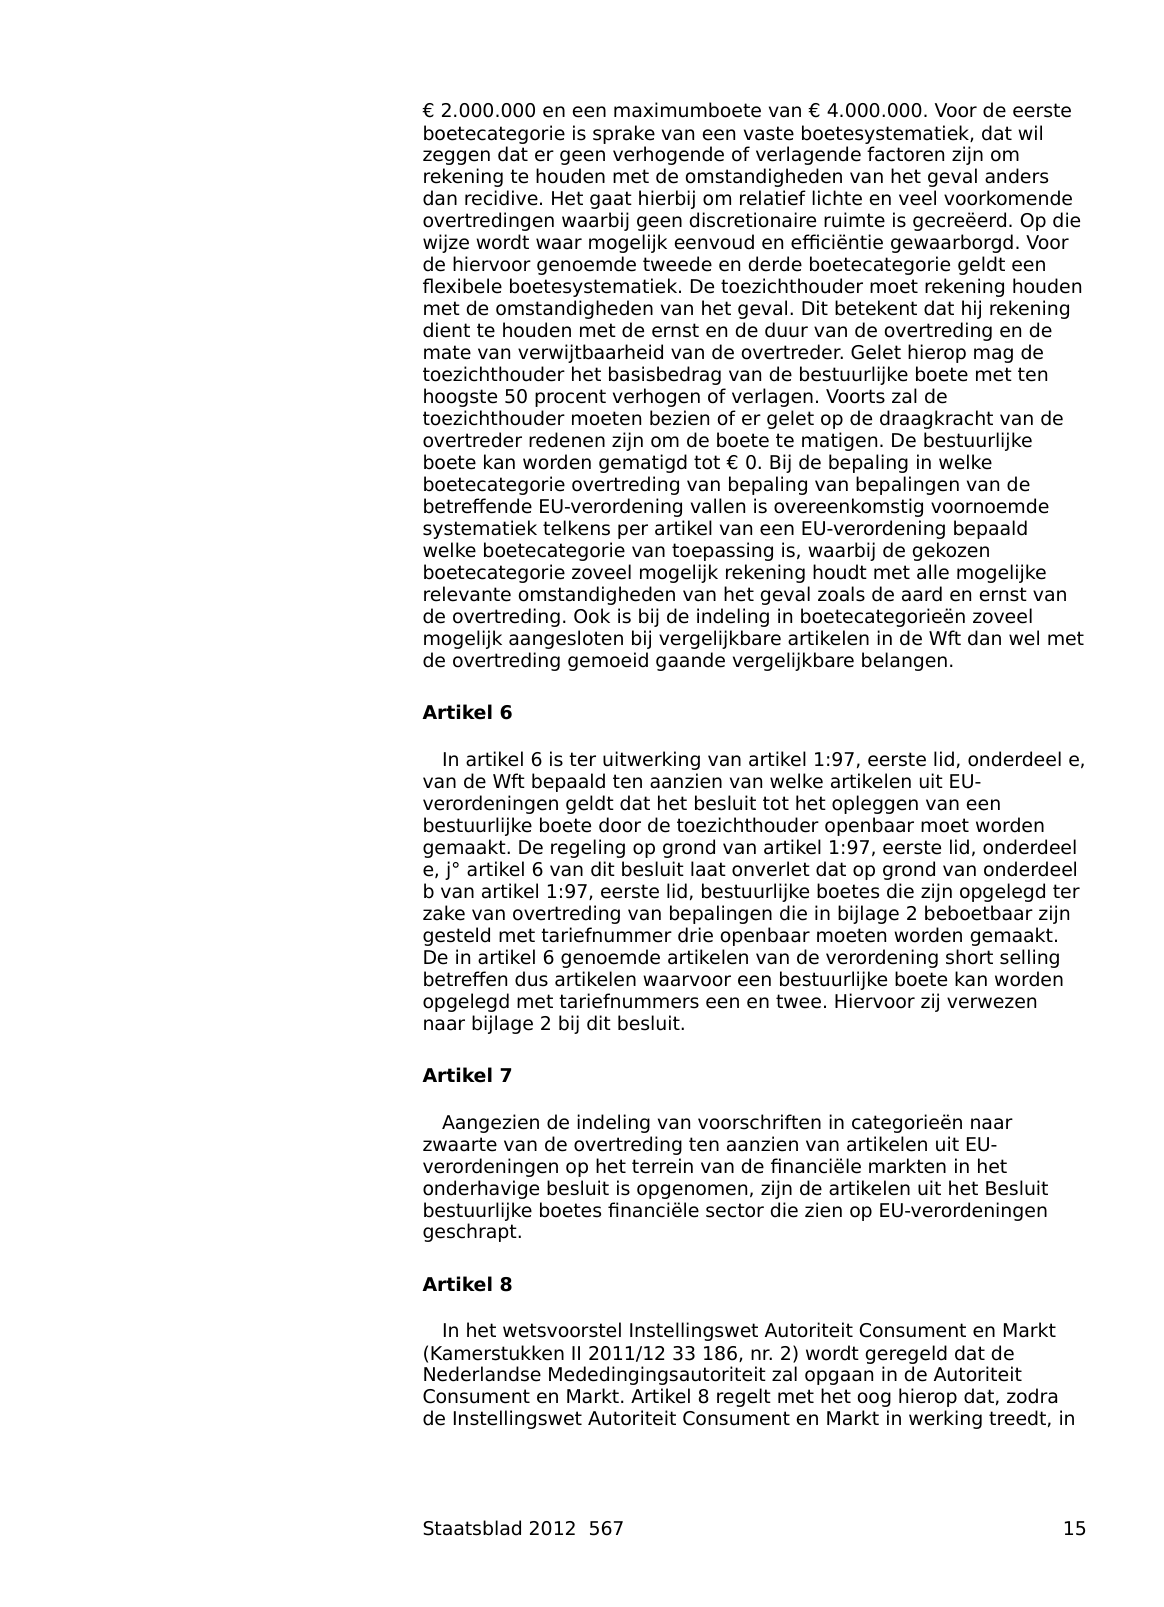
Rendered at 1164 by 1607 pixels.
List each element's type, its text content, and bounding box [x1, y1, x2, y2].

text In het wetsvoorstel Instellingswet Autoriteit Consument en Markt (Kamerstukken II 2011/12 33 186, nr. 2) wordt geregeld dat de Nederlandse Mededingingsautoriteit zal opgaan in de Autoriteit Consument en Markt. Artikel 8 regelt met het oog hierop dat, zodra de Instellingswet Autoriteit Consument en Markt in werking treedt, in [422, 1320, 1087, 1430]
text In artikel 6 is ter uitwerking van artikel 1:97, eerste lid, onderdeel e, van de Wft bepaald ten aanzien van welke artikelen uit EU-verordeningen geldt dat het besluit tot het opleggen van een bestuurlijke boete door de toezichthouder openbaar moet worden gemaakt. De regeling op grond van artikel 1:97, eerste lid, onderdeel e, j° artikel 6 van dit besluit laat onverlet dat op grond van onderdeel b van artikel 1:97, eerste lid, bestuurlijke boetes die zijn opgelegd ter zake van overtreding van bepalingen die in bijlage 2 beboetbaar zijn gesteld met tariefnummer drie openbaar moeten worden gemaakt. De in artikel 6 genoemde artikelen van de verordening short selling betreffen dus artikelen waarvoor een bestuurlijke boete kan worden opgelegd met tariefnummers een en twee. Hiervoor zij verwezen naar bijlage 2 bij dit besluit. [422, 749, 1087, 1034]
subtitle Artikel 6 [422, 702, 1087, 724]
text Aangezien de indeling van voorschriften in categorieën naar zwaarte van de overtreding ten aanzien van artikelen uit EU-verordeningen op het terrein van de financiële markten in het onderhavige besluit is opgenomen, zijn de artikelen uit het Besluit bestuurlijke boetes financiële sector die zien op EU-verordeningen geschrapt. [422, 1112, 1087, 1243]
subtitle Artikel 7 [422, 1064, 1087, 1087]
subtitle Artikel 8 [422, 1273, 1087, 1295]
text € 2.000.000 en een maximumboete van € 4.000.000. Voor de eerste boetecategorie is sprake van een vaste boetesystematiek, dat wil zeggen dat er geen verhogende of verlagende factoren zijn om rekening te houden met de omstandigheden van het geval anders dan recidive. Het gaat hierbij om relatief lichte en veel voorkomende overtredingen waarbij geen discretionaire ruimte is gecreëerd. Op die wijze wordt waar mogelijk eenvoud en efficiëntie gewaarborgd. Voor de hiervoor genoemde tweede en derde boetecategorie geldt een flexibele boetesystematiek. De toezichthouder moet rekening houden met de omstandigheden van het geval. Dit betekent dat hij rekening dient te houden met de ernst en de duur van de overtreding en de mate van verwijtbaarheid van de overtreder. Gelet hierop mag de toezichthouder het basisbedrag van de bestuurlijke boete met ten hoogste 50 procent verhogen of verlagen. Voorts zal de toezichthouder moeten bezien of er gelet op de draagkracht van de overtreder redenen zijn om de boete te matigen. De bestuurlijke boete kan worden gematigd tot € 0. Bij de bepaling in welke boetecategorie overtreding van bepaling van bepalingen van de betreffende EU-verordening vallen is overeenkomstig voornoemde systematiek telkens per artikel van een EU-verordening bepaald welke boetecategorie van toepassing is, waarbij de gekozen boetecategorie zoveel mogelijk rekening houdt met alle mogelijke relevante omstandigheden van het geval zoals de aard en ernst van de overtreding. Ook is bij de indeling in boetecategorieën zoveel mogelijk aangesloten bij vergelijkbare artikelen in de Wft dan wel met de overtreding gemoeid gaande vergelijkbare belangen. [422, 100, 1087, 672]
